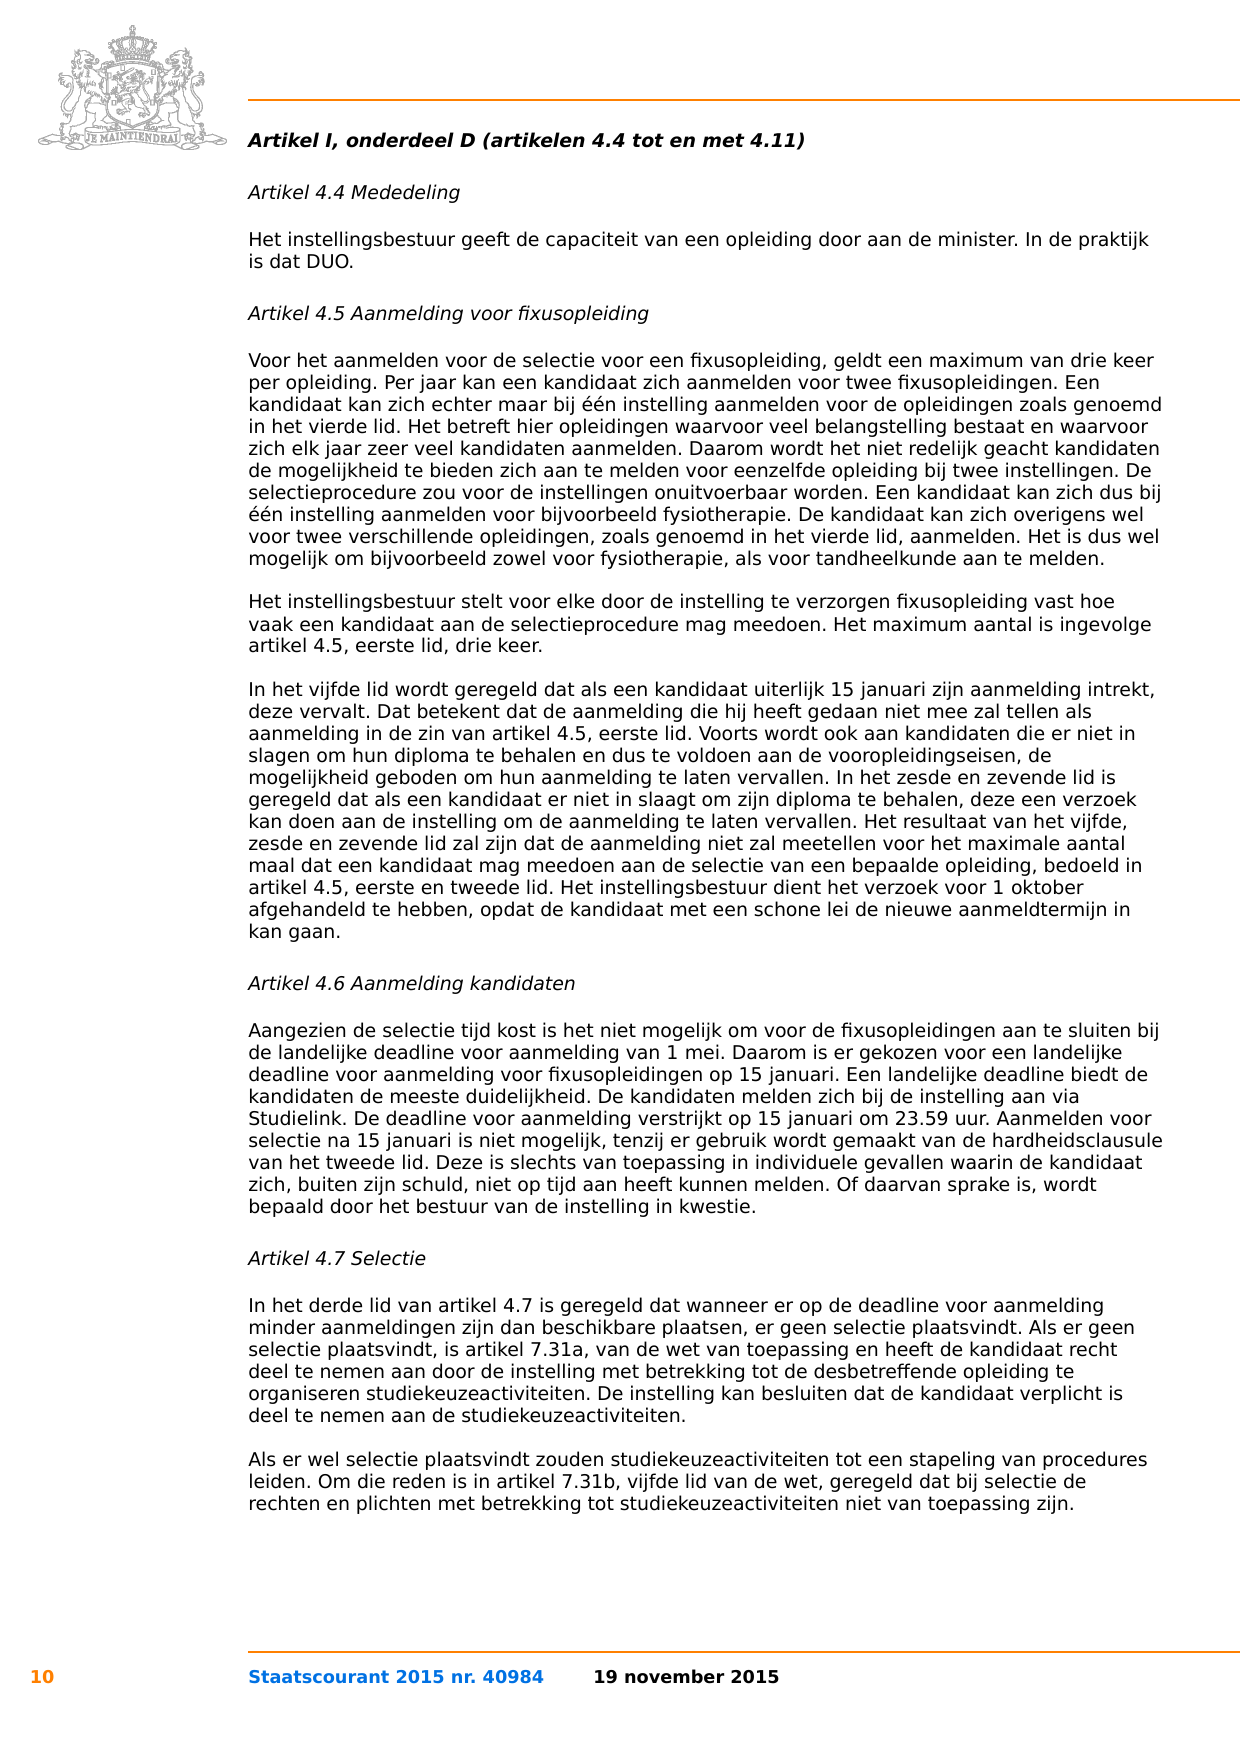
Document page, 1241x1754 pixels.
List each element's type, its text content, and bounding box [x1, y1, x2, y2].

text Het instellingsbestuur stelt voor elke door de instelling te verzorgen fixusopleiding vast hoe vaak een kandidaat aan de selectieprocedure mag meedoen. Het maximum aantal is ingevolge artikel 4.5, eerste lid, drie keer. [248, 591, 1163, 657]
subtitle Artikel 4.6 Aanmelding kandidaten [248, 973, 1163, 995]
text In het derde lid van artikel 4.7 is geregeld dat wanneer er op de deadline voor aanmelding minder aanmeldingen zijn dan beschikbare plaatsen, er geen selectie plaatsvindt. Als er geen selectie plaatsvindt, is artikel 7.31a, van de wet van toepassing en heeft de kandidaat recht deel te nemen aan door de instelling met betrekking tot de desbetreffende opleiding te organiseren studiekeuzeactiviteiten. De instelling kan besluiten dat de kandidaat verplicht is deel te nemen aan de studiekeuzeactiviteiten. [248, 1295, 1163, 1427]
subtitle Artikel 4.4 Mededeling [248, 182, 1163, 204]
subtitle Artikel 4.7 Selectie [248, 1248, 1163, 1270]
text Als er wel selectie plaatsvindt zouden studiekeuzeactiviteiten tot een stapeling van procedures leiden. Om die reden is in artikel 7.31b, vijfde lid van de wet, geregeld dat bij selectie de rechten en plichten met betrekking tot studiekeuzeactiviteiten niet van toepassing zijn. [248, 1448, 1163, 1514]
text Voor het aanmelden voor de selectie voor een fixusopleiding, geldt een maximum van drie keer per opleiding. Per jaar kan een kandidaat zich aanmelden voor twee fixusopleidingen. Een kandidaat kan zich echter maar bij één instelling aanmelden voor de opleidingen zoals genoemd in het vierde lid. Het betreft hier opleidingen waarvoor veel belangstelling bestaat en waarvoor zich elk jaar zeer veel kandidaten aanmelden. Daarom wordt het niet redelijk geacht kandidaten de mogelijkheid te bieden zich aan te melden voor eenzelfde opleiding bij twee instellingen. De selectieprocedure zou voor de instellingen onuitvoerbaar worden. Een kandidaat kan zich dus bij één instelling aanmelden voor bijvoorbeeld fysiotherapie. De kandidaat kan zich overigens wel voor twee verschillende opleidingen, zoals genoemd in het vierde lid, aanmelden. Het is dus wel mogelijk om bijvoorbeeld zowel voor fysiotherapie, als voor tandheelkunde aan te melden. [248, 350, 1163, 569]
text In het vijfde lid wordt geregeld dat als een kandidaat uiterlijk 15 januari zijn aanmelding intrekt, deze vervalt. Dat betekent dat de aanmelding die hij heeft gedaan niet mee zal tellen als aanmelding in de zin van artikel 4.5, eerste lid. Voorts wordt ook aan kandidaten die er niet in slagen om hun diploma te behalen en dus te voldoen aan de vooropleidingseisen, de mogelijkheid geboden om hun aanmelding te laten vervallen. In het zesde en zevende lid is geregeld dat als een kandidaat er niet in slaagt om zijn diploma te behalen, deze een verzoek kan doen aan de instelling om de aanmelding te laten vervallen. Het resultaat van het vijfde, zesde en zevende lid zal zijn dat de aanmelding niet zal meetellen voor het maximale aantal maal dat een kandidaat mag meedoen aan de selectie van een bepaalde opleiding, bedoeld in artikel 4.5, eerste en tweede lid. Het instellingsbestuur dient het verzoek voor 1 oktober afgehandeld te hebben, opdat de kandidaat met een schone lei de nieuwe aanmeldtermijn in kan gaan. [248, 679, 1163, 943]
picture [38, 25, 227, 150]
subtitle Artikel I, onderdeel D (artikelen 4.4 tot en met 4.11) [248, 130, 1163, 152]
text Aangezien de selectie tijd kost is het niet mogelijk om voor de fixusopleidingen aan te sluiten bij de landelijke deadline voor aanmelding van 1 mei. Daarom is er gekozen voor een landelijke deadline voor aanmelding voor fixusopleidingen op 15 januari. Een landelijke deadline biedt de kandidaten de meeste duidelijkheid. De kandidaten melden zich bij de instelling aan via Studielink. De deadline voor aanmelding verstrijkt op 15 januari om 23.59 uur. Aanmelden voor selectie na 15 januari is niet mogelijk, tenzij er gebruik wordt gemaakt van de hardheidsclausule van het tweede lid. Deze is slechts van toepassing in individuele gevallen waarin de kandidaat zich, buiten zijn schuld, niet op tijd aan heeft kunnen melden. Of daarvan sprake is, wordt bepaald door het bestuur van de instelling in kwestie. [248, 1020, 1163, 1218]
text Het instellingsbestuur geeft de capaciteit van een opleiding door aan de minister. In de praktijk is dat DUO. [248, 229, 1163, 273]
subtitle Artikel 4.5 Aanmelding voor fixusopleiding [248, 303, 1163, 325]
